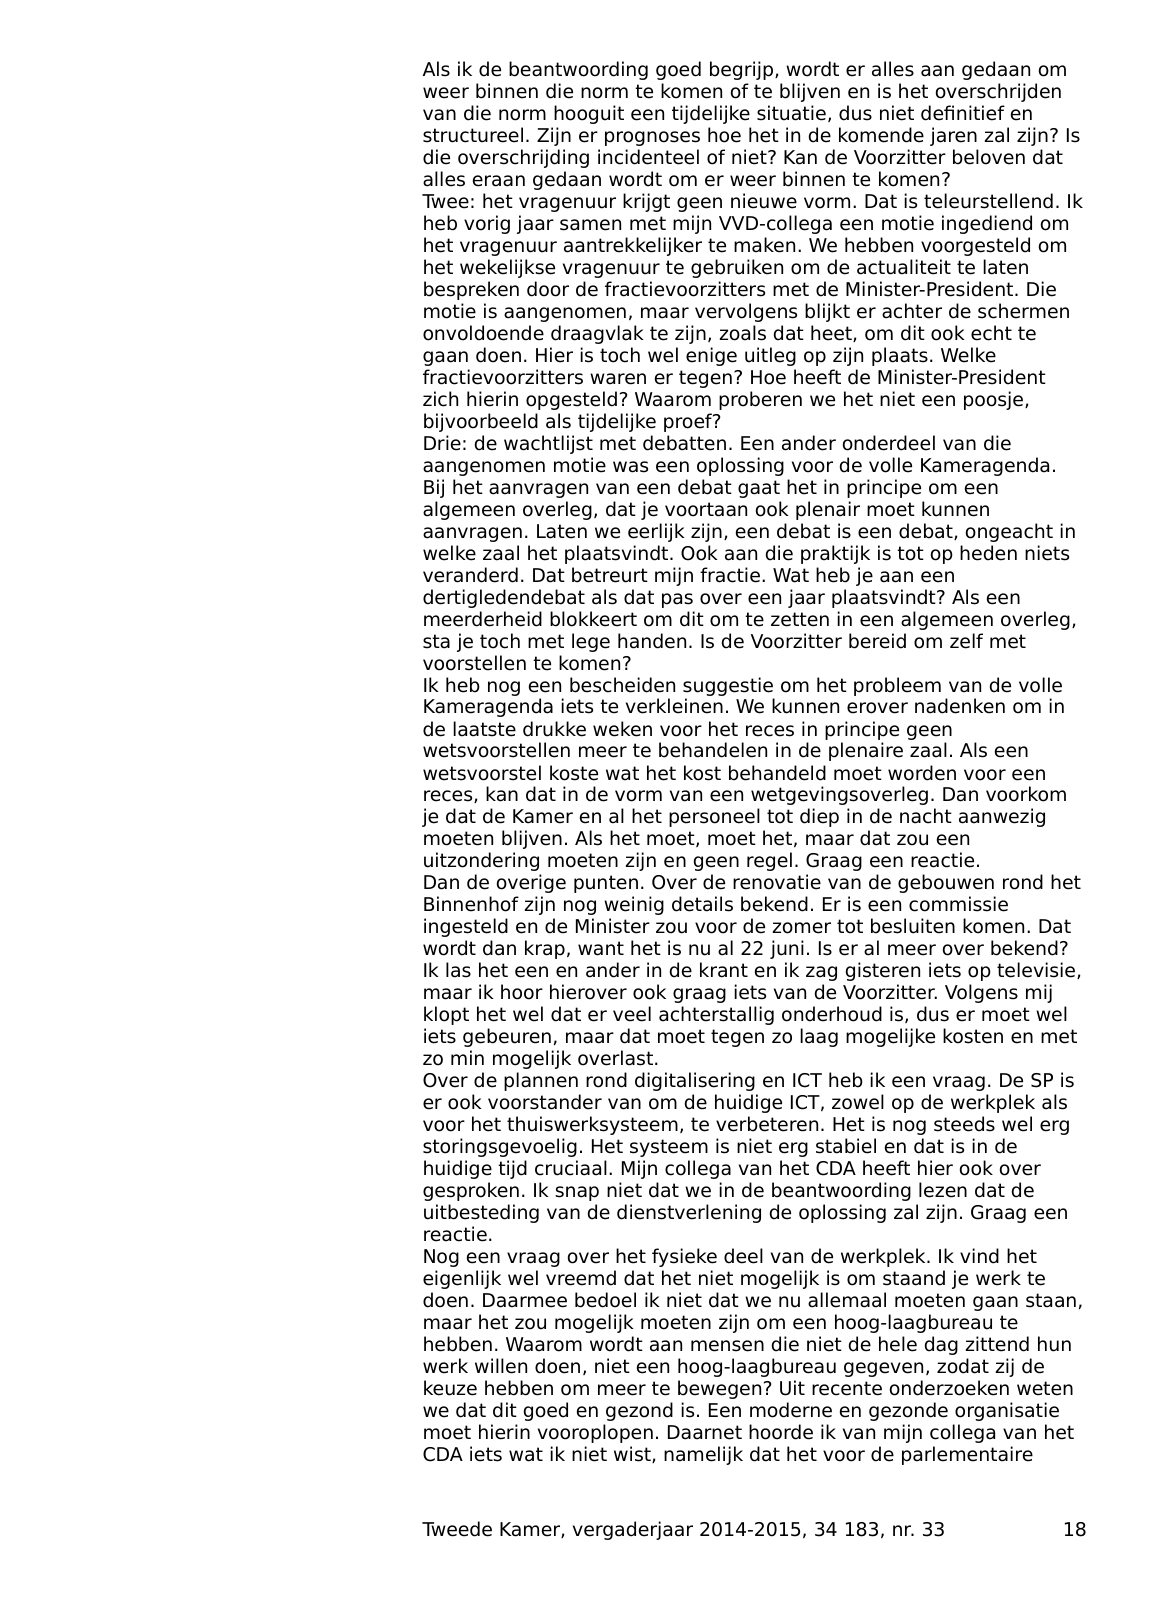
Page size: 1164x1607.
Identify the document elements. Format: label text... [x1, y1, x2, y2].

text Twee: het vragenuur krijgt geen nieuwe vorm. Dat is teleurstellend. Ik heb vorig jaar samen met mijn VVD-collega een motie ingediend om het vragenuur aantrekkelijker te maken. We hebben voorgesteld om het wekelijkse vragenuur te gebruiken om de actualiteit te laten bespreken door de fractievoorzitters met de Minister-President. Die motie is aangenomen, maar vervolgens blijkt er achter de schermen onvoldoende draagvlak te zijn, zoals dat heet, om dit ook echt te gaan doen. Hier is toch wel enige uitleg op zijn plaats. Welke fractievoorzitters waren er tegen? Hoe heeft de Minister-President zich hierin opgesteld? Waarom proberen we het niet een poosje, bijvoorbeeld als tijdelijke proef? [422, 191, 1087, 433]
text Over de plannen rond digitalisering en ICT heb ik een vraag. De SP is er ook voorstander van om de huidige ICT, zowel op de werkplek als voor het thuiswerksysteem, te verbeteren. Het is nog steeds wel erg storingsgevoelig. Het systeem is niet erg stabiel en dat is in de huidige tijd cruciaal. Mijn collega van het CDA heeft hier ook over gesproken. Ik snap niet dat we in de beantwoording lezen dat de uitbesteding van de dienstverlening de oplossing zal zijn. Graag een reactie. [422, 1070, 1087, 1246]
text Nog een vraag over het fysieke deel van de werkplek. Ik vind het eigenlijk wel vreemd dat het niet mogelijk is om staand je werk te doen. Daarmee bedoel ik niet dat we nu allemaal moeten gaan staan, maar het zou mogelijk moeten zijn om een hoog-laagbureau te hebben. Waarom wordt aan mensen die niet de hele dag zittend hun werk willen doen, niet een hoog-laagbureau gegeven, zodat zij de keuze hebben om meer te bewegen? Uit recente onderzoeken weten we dat dit goed en gezond is. Een moderne en gezonde organisatie moet hierin vooroplopen. Daarnet hoorde ik van mijn collega van het CDA iets wat ik niet wist, namelijk dat het voor de parlementaire [422, 1246, 1087, 1466]
text Drie: de wachtlijst met debatten. Een ander onderdeel van die aangenomen motie was een oplossing voor de volle Kameragenda. Bij het aanvragen van een debat gaat het in principe om een algemeen overleg, dat je voortaan ook plenair moet kunnen aanvragen. Laten we eerlijk zijn, een debat is een debat, ongeacht in welke zaal het plaatsvindt. Ook aan die praktijk is tot op heden niets veranderd. Dat betreurt mijn fractie. Wat heb je aan een dertigledendebat als dat pas over een jaar plaatsvindt? Als een meerderheid blokkeert om dit om te zetten in een algemeen overleg, sta je toch met lege handen. Is de Voorzitter bereid om zelf met voorstellen te komen? [422, 433, 1087, 674]
text Dan de overige punten. Over de renovatie van de gebouwen rond het Binnenhof zijn nog weinig details bekend. Er is een commissie ingesteld en de Minister zou voor de zomer tot besluiten komen. Dat wordt dan krap, want het is nu al 22 juni. Is er al meer over bekend? Ik las het een en ander in de krant en ik zag gisteren iets op televisie, maar ik hoor hierover ook graag iets van de Voorzitter. Volgens mij klopt het wel dat er veel achterstallig onderhoud is, dus er moet wel iets gebeuren, maar dat moet tegen zo laag mogelijke kosten en met zo min mogelijk overlast. [422, 872, 1087, 1070]
text Ik heb nog een bescheiden suggestie om het probleem van de volle Kameragenda iets te verkleinen. We kunnen erover nadenken om in de laatste drukke weken voor het reces in principe geen wetsvoorstellen meer te behandelen in de plenaire zaal. Als een wetsvoorstel koste wat het kost behandeld moet worden voor een reces, kan dat in de vorm van een wetgevingsoverleg. Dan voorkom je dat de Kamer en al het personeel tot diep in de nacht aanwezig moeten blijven. Als het moet, moet het, maar dat zou een uitzondering moeten zijn en geen regel. Graag een reactie. [422, 674, 1087, 872]
text Als ik de beantwoording goed begrijp, wordt er alles aan gedaan om weer binnen die norm te komen of te blijven en is het overschrijden van die norm hooguit een tijdelijke situatie, dus niet definitief en structureel. Zijn er prognoses hoe het in de komende jaren zal zijn? Is die overschrijding incidenteel of niet? Kan de Voorzitter beloven dat alles eraan gedaan wordt om er weer binnen te komen? [422, 59, 1087, 191]
